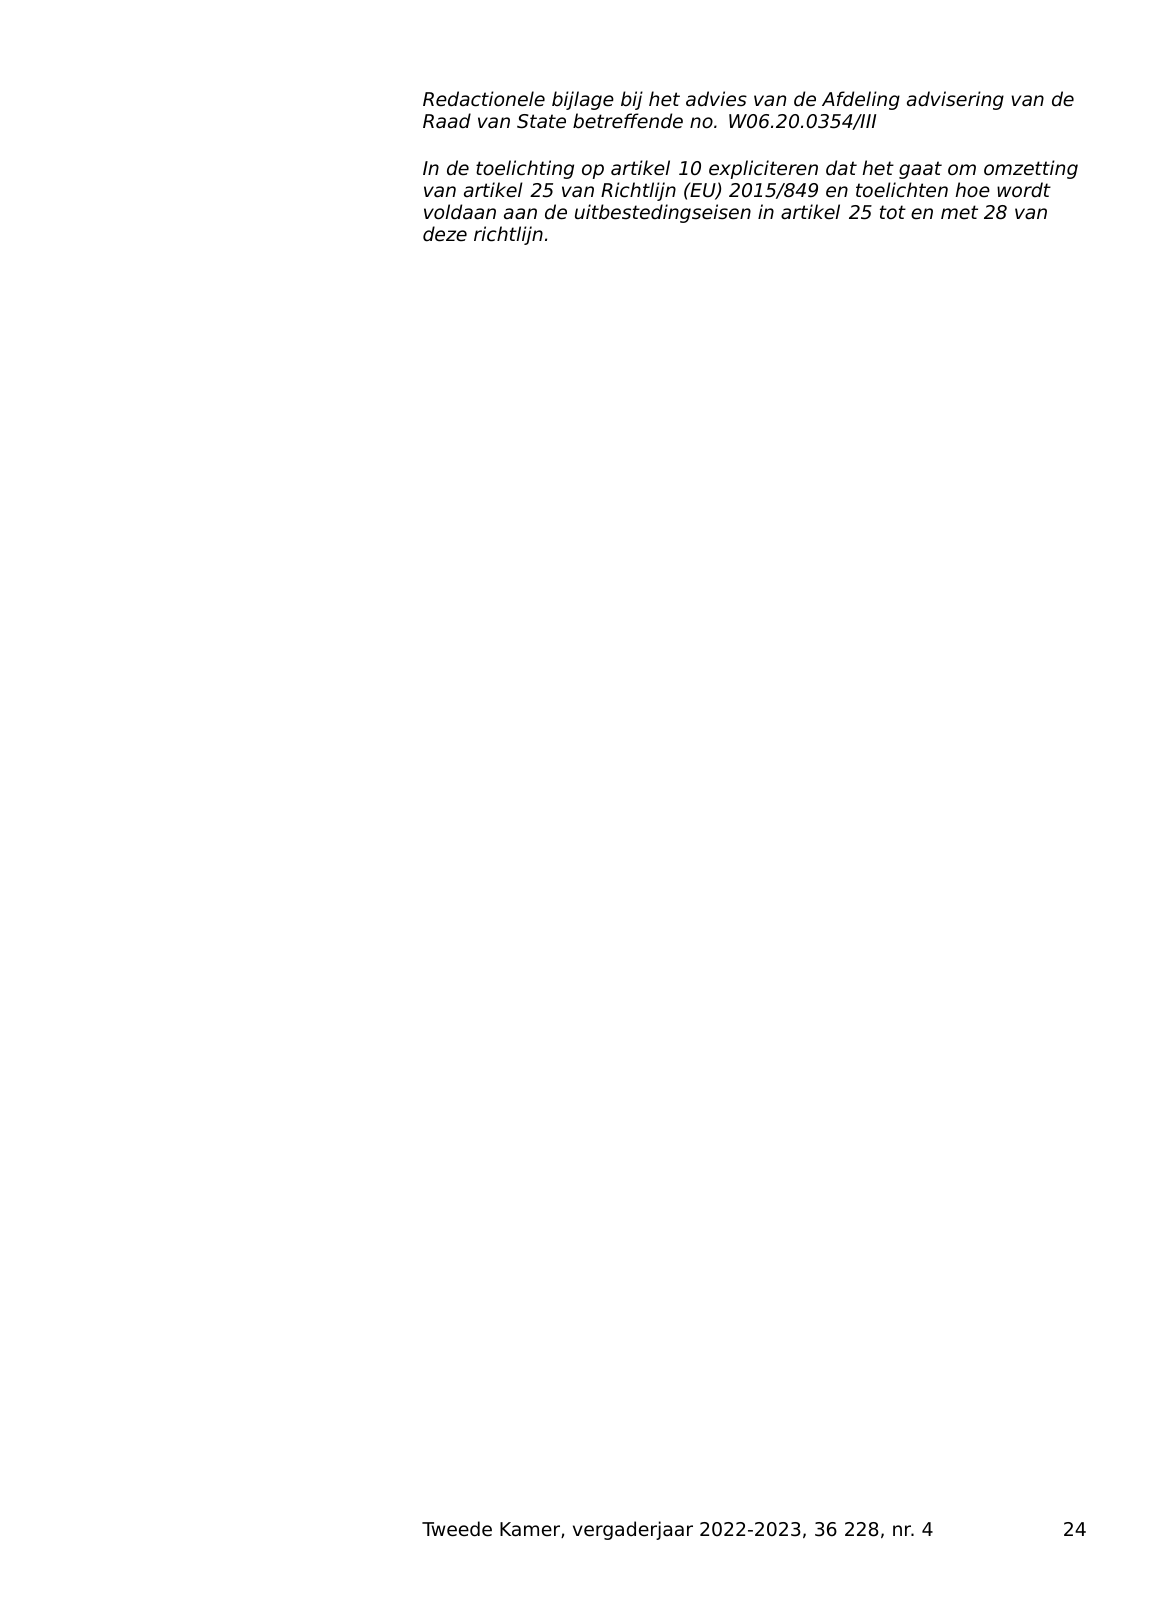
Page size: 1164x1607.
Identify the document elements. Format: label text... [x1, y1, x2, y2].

text In de toelichting op artikel 10 expliciteren dat het gaat om omzetting van artikel 25 van Richtlijn (EU) 2015/849 en toelichten hoe wordt voldaan aan de uitbestedingseisen in artikel 25 tot en met 28 van deze richtlijn. [422, 158, 1087, 246]
subtitle Redactionele bijlage bij het advies van de Afdeling advisering van de Raad van State betreffende no. W06.20.0354/III [77, 89, 1087, 133]
